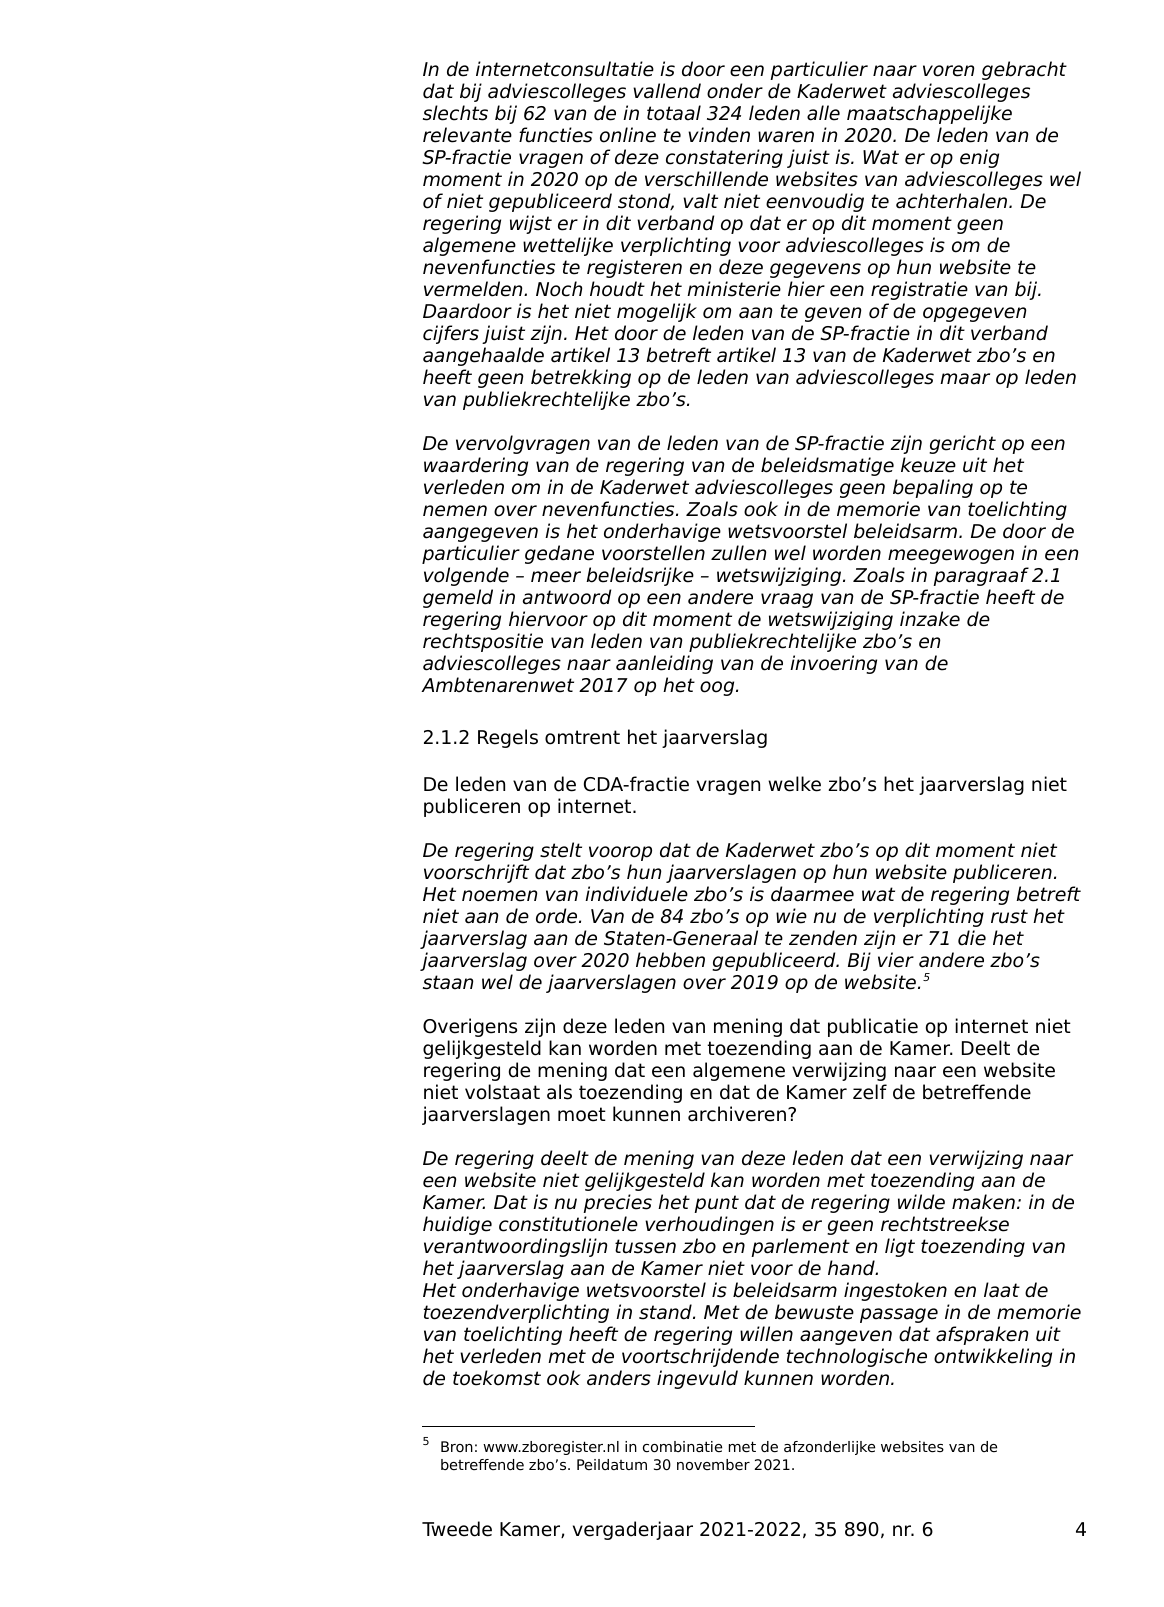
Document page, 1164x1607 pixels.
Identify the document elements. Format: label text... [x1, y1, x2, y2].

text Bron: www.zboregister.nl in combinatie met de afzonderlijke websites van de betreffende zbo’s. Peildatum 30 november 2021. [422, 1435, 1087, 1474]
text In de internetconsultatie is door een particulier naar voren gebracht dat bij adviescolleges vallend onder de Kaderwet adviescolleges slechts bij 62 van de in totaal 324 leden alle maatschappelijke relevante functies online te vinden waren in 2020. De leden van de SP-fractie vragen of deze constatering juist is. Wat er op enig moment in 2020 op de verschillende websites van adviescolleges wel of niet gepubliceerd stond, valt niet eenvoudig te achterhalen. De regering wijst er in dit verband op dat er op dit moment geen algemene wettelijke verplichting voor adviescolleges is om de nevenfuncties te registeren en deze gegevens op hun website te vermelden. Noch houdt het ministerie hier een registratie van bij. Daardoor is het niet mogelijk om aan te geven of de opgegeven cijfers juist zijn. Het door de leden van de SP-fractie in dit verband aangehaalde artikel 13 betreft artikel 13 van de Kaderwet zbo’s en heeft geen betrekking op de leden van adviescolleges maar op leden van publiekrechtelijke zbo’s. [422, 59, 1087, 411]
text Het onderhavige wetsvoorstel is beleidsarm ingestoken en laat de toezendverplichting in stand. Met de bewuste passage in de memorie van toelichting heeft de regering willen aangeven dat afspraken uit het verleden met de voortschrijdende technologische ontwikkeling in de toekomst ook anders ingevuld kunnen worden. [422, 1280, 1087, 1390]
text De regering deelt de mening van deze leden dat een verwijzing naar een website niet gelijkgesteld kan worden met toezending aan de Kamer. Dat is nu precies het punt dat de regering wilde maken: in de huidige constitutionele verhoudingen is er geen rechtstreekse verantwoordingslijn tussen zbo en parlement en ligt toezending van het jaarverslag aan de Kamer niet voor de hand. [422, 1148, 1087, 1280]
text Overigens zijn deze leden van mening dat publicatie op internet niet gelijkgesteld kan worden met toezending aan de Kamer. Deelt de regering de mening dat een algemene verwijzing naar een website niet volstaat als toezending en dat de Kamer zelf de betreffende jaarverslagen moet kunnen archiveren? [422, 1016, 1087, 1126]
subtitle 2.1.2 Regels omtrent het jaarverslag [422, 727, 1087, 749]
text De vervolgvragen van de leden van de SP-fractie zijn gericht op een waardering van de regering van de beleidsmatige keuze uit het verleden om in de Kaderwet adviescolleges geen bepaling op te nemen over nevenfuncties. Zoals ook in de memorie van toelichting aangegeven is het onderhavige wetsvoorstel beleidsarm. De door de particulier gedane voorstellen zullen wel worden meegewogen in een volgende – meer beleidsrijke – wetswijziging. Zoals in paragraaf 2.1 gemeld in antwoord op een andere vraag van de SP-fractie heeft de regering hiervoor op dit moment de wetswijziging inzake de rechtspositie van leden van publiekrechtelijke zbo’s en adviescolleges naar aanleiding van de invoering van de Ambtenarenwet 2017 op het oog. [422, 433, 1087, 697]
text De regering stelt voorop dat de Kaderwet zbo’s op dit moment niet voorschrijft dat zbo’s hun jaarverslagen op hun website publiceren. Het noemen van individuele zbo’s is daarmee wat de regering betreft niet aan de orde. Van de 84 zbo’s op wie nu de verplichting rust het jaarverslag aan de Staten-Generaal te zenden zijn er 71 die het jaarverslag over 2020 hebben gepubliceerd. Bij vier andere zbo’s staan wel de jaarverslagen over 2019 op de website. [422, 840, 1087, 994]
text De leden van de CDA-fractie vragen welke zbo’s het jaarverslag niet publiceren op internet. [422, 774, 1087, 818]
